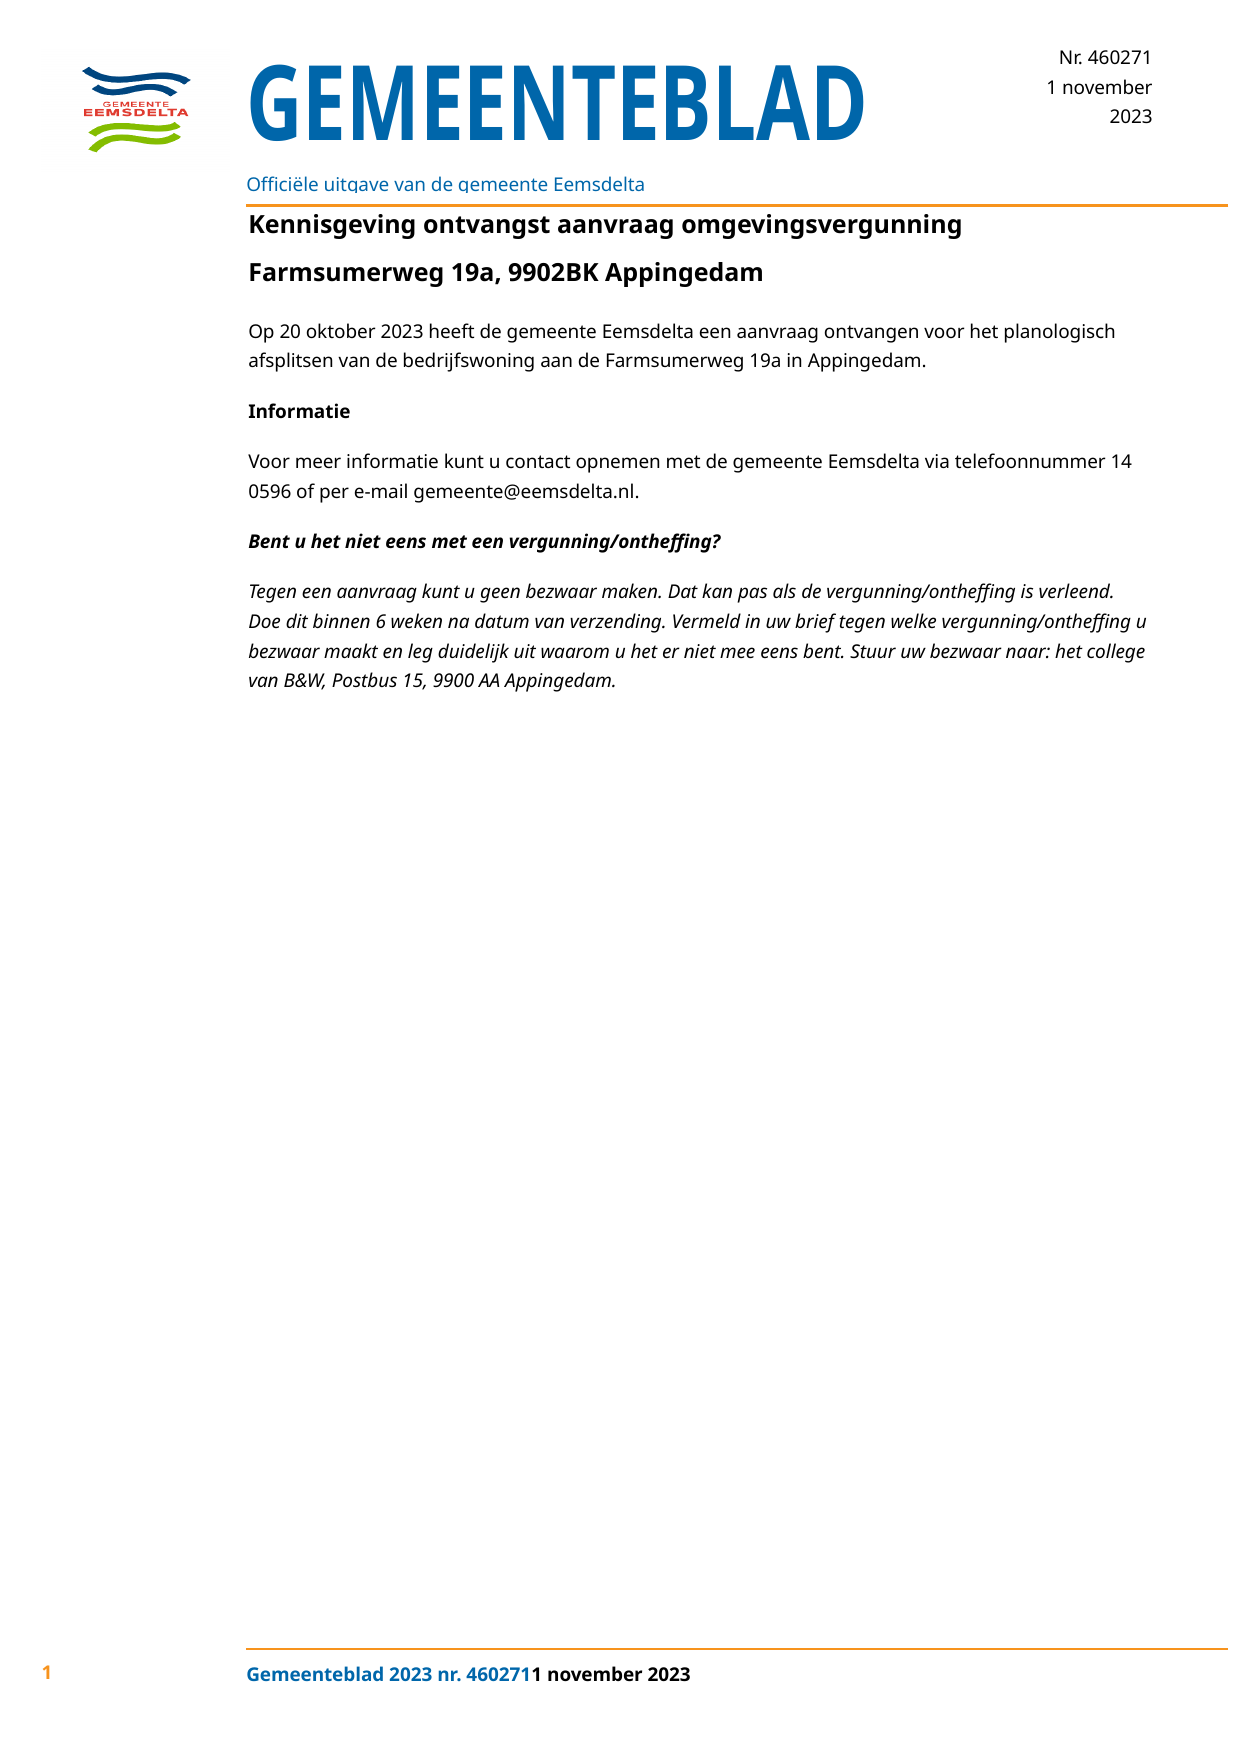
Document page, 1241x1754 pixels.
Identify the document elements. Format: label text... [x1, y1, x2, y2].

text Bent u het niet eens met een vergunning/ontheffing? [248, 528, 1152, 554]
text Tegen een aanvraag kunt u geen bezwaar maken. Dat kan pas als de vergunning/ontheffing is verleend. Doe dit binnen 6 weken na datum van verzending. Vermeld in uw brief tegen welke vergunning/ontheffing u bezwaar maakt en leg duidelijk uit waarom u het er niet mee eens bent. Stuur uw bezwaar naar: het college van B&W, Postbus 15, 9900 AA Appingedam. [248, 579, 1152, 693]
text Voor meer informatie kunt u contact opnemen met de gemeente Eemsdelta via telefoonnummer 14 0596 of per e-mail gemeente@eemsdelta.nl. [248, 448, 1152, 504]
text Op 20 oktober 2023 heeft de gemeente Eemsdelta een aanvraag ontvangen voor het planologisch afsplitsen van de bedrijfswoning aan de Farmsumerweg 19a in Appingedam. [248, 318, 1152, 373]
text Informatie [248, 398, 1152, 424]
text Kennisgeving ontvangst aanvraag omgevingsvergunning Farmsumerweg 19a, 9902BK Appingedam [248, 207, 1152, 288]
picture [41, 47, 231, 172]
